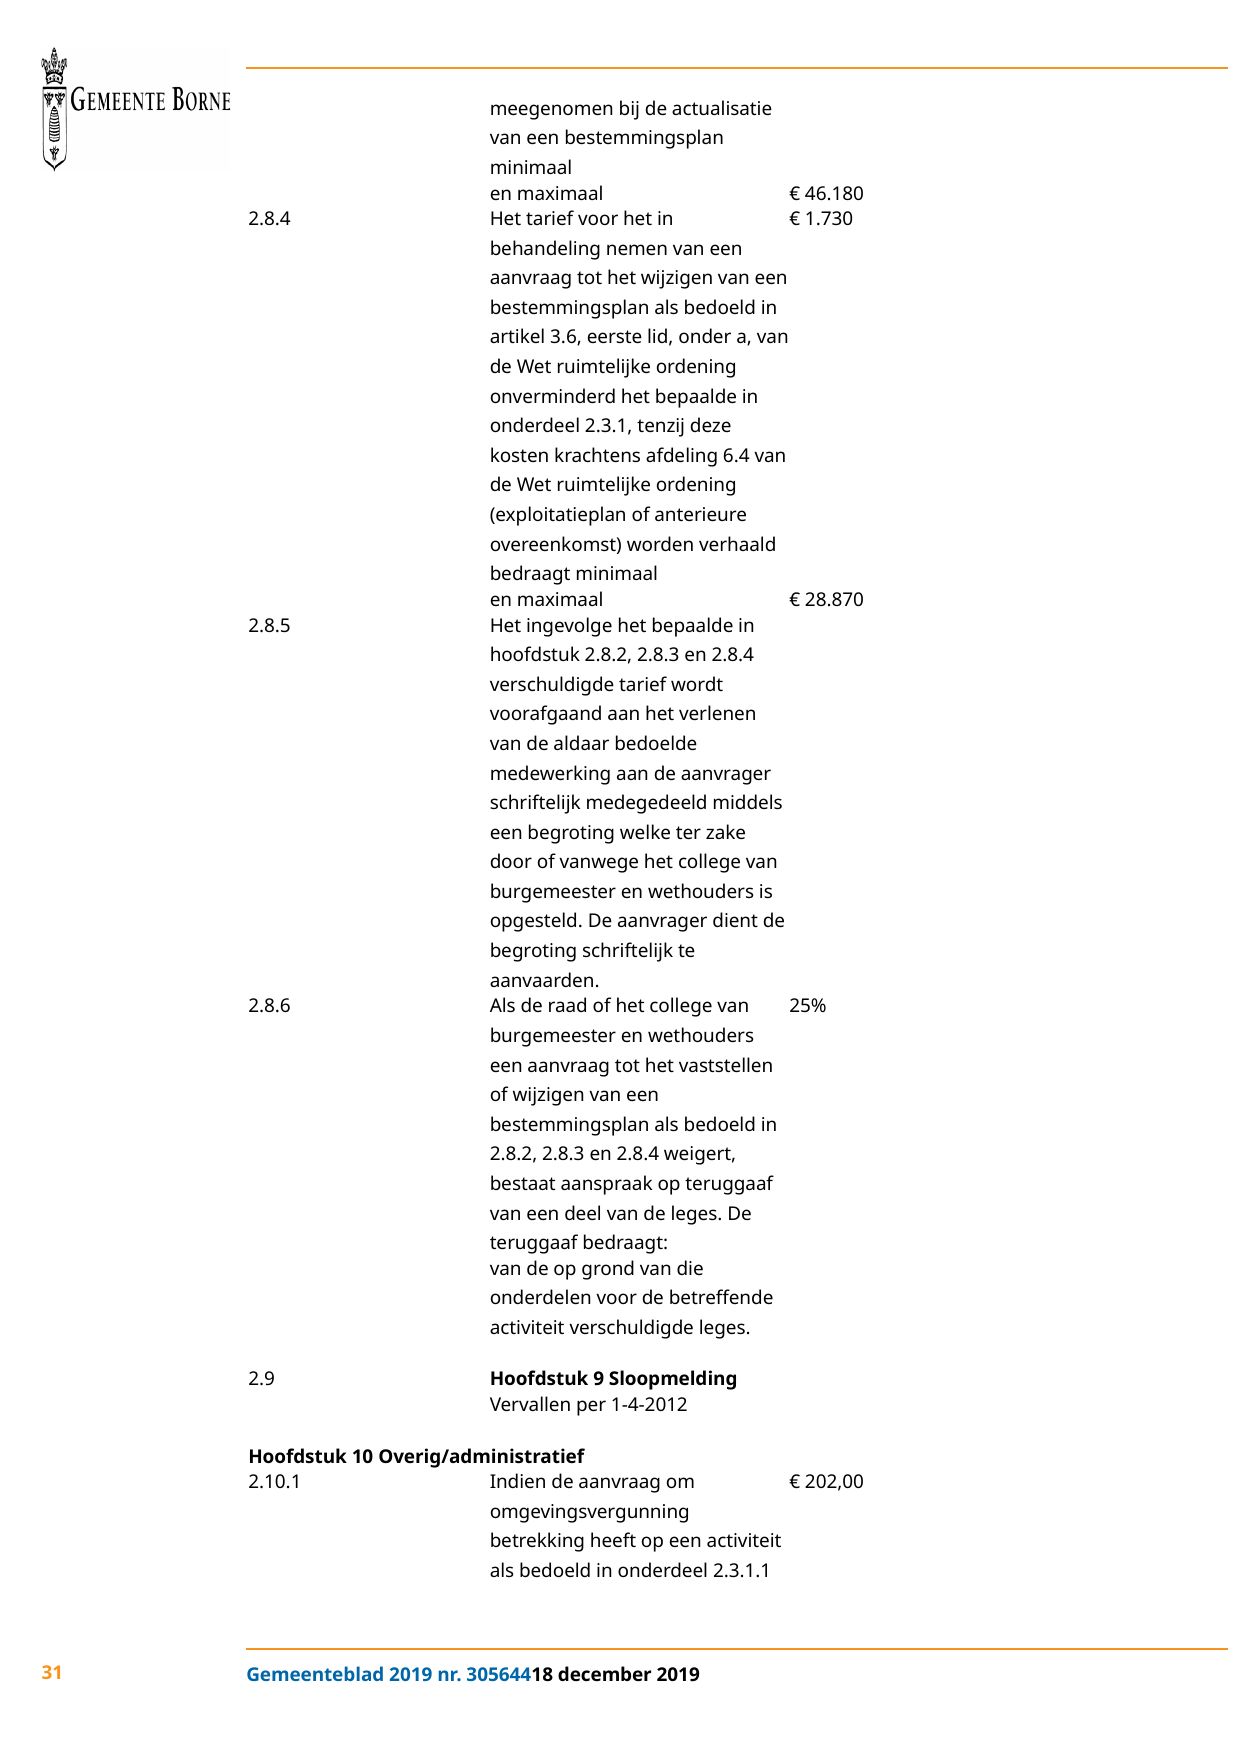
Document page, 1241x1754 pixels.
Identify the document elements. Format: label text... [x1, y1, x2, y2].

table_cell Het tarief voor het in behandeling nemen van een aanvraag tot het wijzigen van een bestemmingsplan als bedoeld in artikel 3.6, eerste lid, onder a, van de Wet ruimtelijke ordening onverminderd het bepaalde in onderdeel 2.3.1, tenzij deze kosten krachtens afdeling 6.4 van de Wet ruimtelijke ordening (exploitatieplan of anterieure overeenkomst) worden verhaald bedraagt minimaal [490, 205, 789, 586]
table_cell [490, 1340, 789, 1366]
table_cell [248, 1340, 489, 1366]
table_cell [789, 95, 1031, 180]
table_cell € 46.180 [789, 180, 1031, 205]
table_cell 25% [789, 993, 1031, 1255]
picture [41, 47, 231, 172]
table_cell [789, 1443, 1031, 1468]
table_cell 2.8.4 [248, 205, 489, 586]
table_cell [789, 1255, 1031, 1340]
table_cell van de op grond van die onderdelen voor de betreffende activiteit verschuldigde leges. [490, 1255, 789, 1340]
table_cell Als de raad of het college van burgemeester en wethouders een aanvraag tot het vaststellen of wijzigen van een bestemmingsplan als bedoeld in 2.8.2, 2.8.3 en 2.8.4 weigert, bestaat aanspraak op teruggaaf van een deel van de leges. De teruggaaf bedraagt: [490, 993, 789, 1255]
table_cell € 28.870 [789, 586, 1031, 612]
table_cell [789, 612, 1031, 993]
table_cell [789, 1417, 1031, 1443]
table_cell en maximaal [490, 586, 789, 612]
table_cell 2.8.5 [248, 612, 489, 993]
table_cell [248, 180, 489, 205]
table_cell [248, 586, 489, 612]
table_cell [248, 1417, 489, 1443]
table_cell [248, 95, 489, 180]
table_cell en maximaal [490, 180, 789, 205]
table_cell Indien de aanvraag om omgevingsvergunning betrekking heeft op een activiteit als bedoeld in onderdeel 2.3.1.1 [490, 1469, 789, 1583]
table_cell [789, 1340, 1031, 1366]
table_cell 2.8.6 [248, 993, 489, 1255]
table_cell [248, 1391, 489, 1417]
table_cell [248, 1255, 489, 1340]
table_cell Het ingevolge het bepaalde in hoofdstuk 2.8.2, 2.8.3 en 2.8.4 verschuldigde tarief wordt voorafgaand aan het verlenen van de aldaar bedoelde medewerking aan de aanvrager schriftelijk medegedeeld middels een begroting welke ter zake door of vanwege het college van burgemeester en wethouders is opgesteld. De aanvrager dient de begroting schriftelijk te aanvaarden. [490, 612, 789, 993]
table_cell [789, 1366, 1031, 1391]
table_cell € 202,00 [789, 1469, 1031, 1583]
table_cell [789, 1391, 1031, 1417]
table_cell [490, 1417, 789, 1443]
table_cell meegenomen bij de actualisatie van een bestemmingsplan minimaal [490, 95, 789, 180]
table_cell 2.9 [248, 1366, 489, 1391]
table_cell Vervallen per 1-4-2012 [490, 1391, 789, 1417]
table_cell € 1.730 [789, 205, 1031, 586]
table_cell 2.10.1 [248, 1469, 489, 1583]
table_cell Hoofdstuk 10 Overig/administratief [248, 1443, 789, 1468]
table_cell Hoofdstuk 9 Sloopmelding [490, 1366, 789, 1391]
